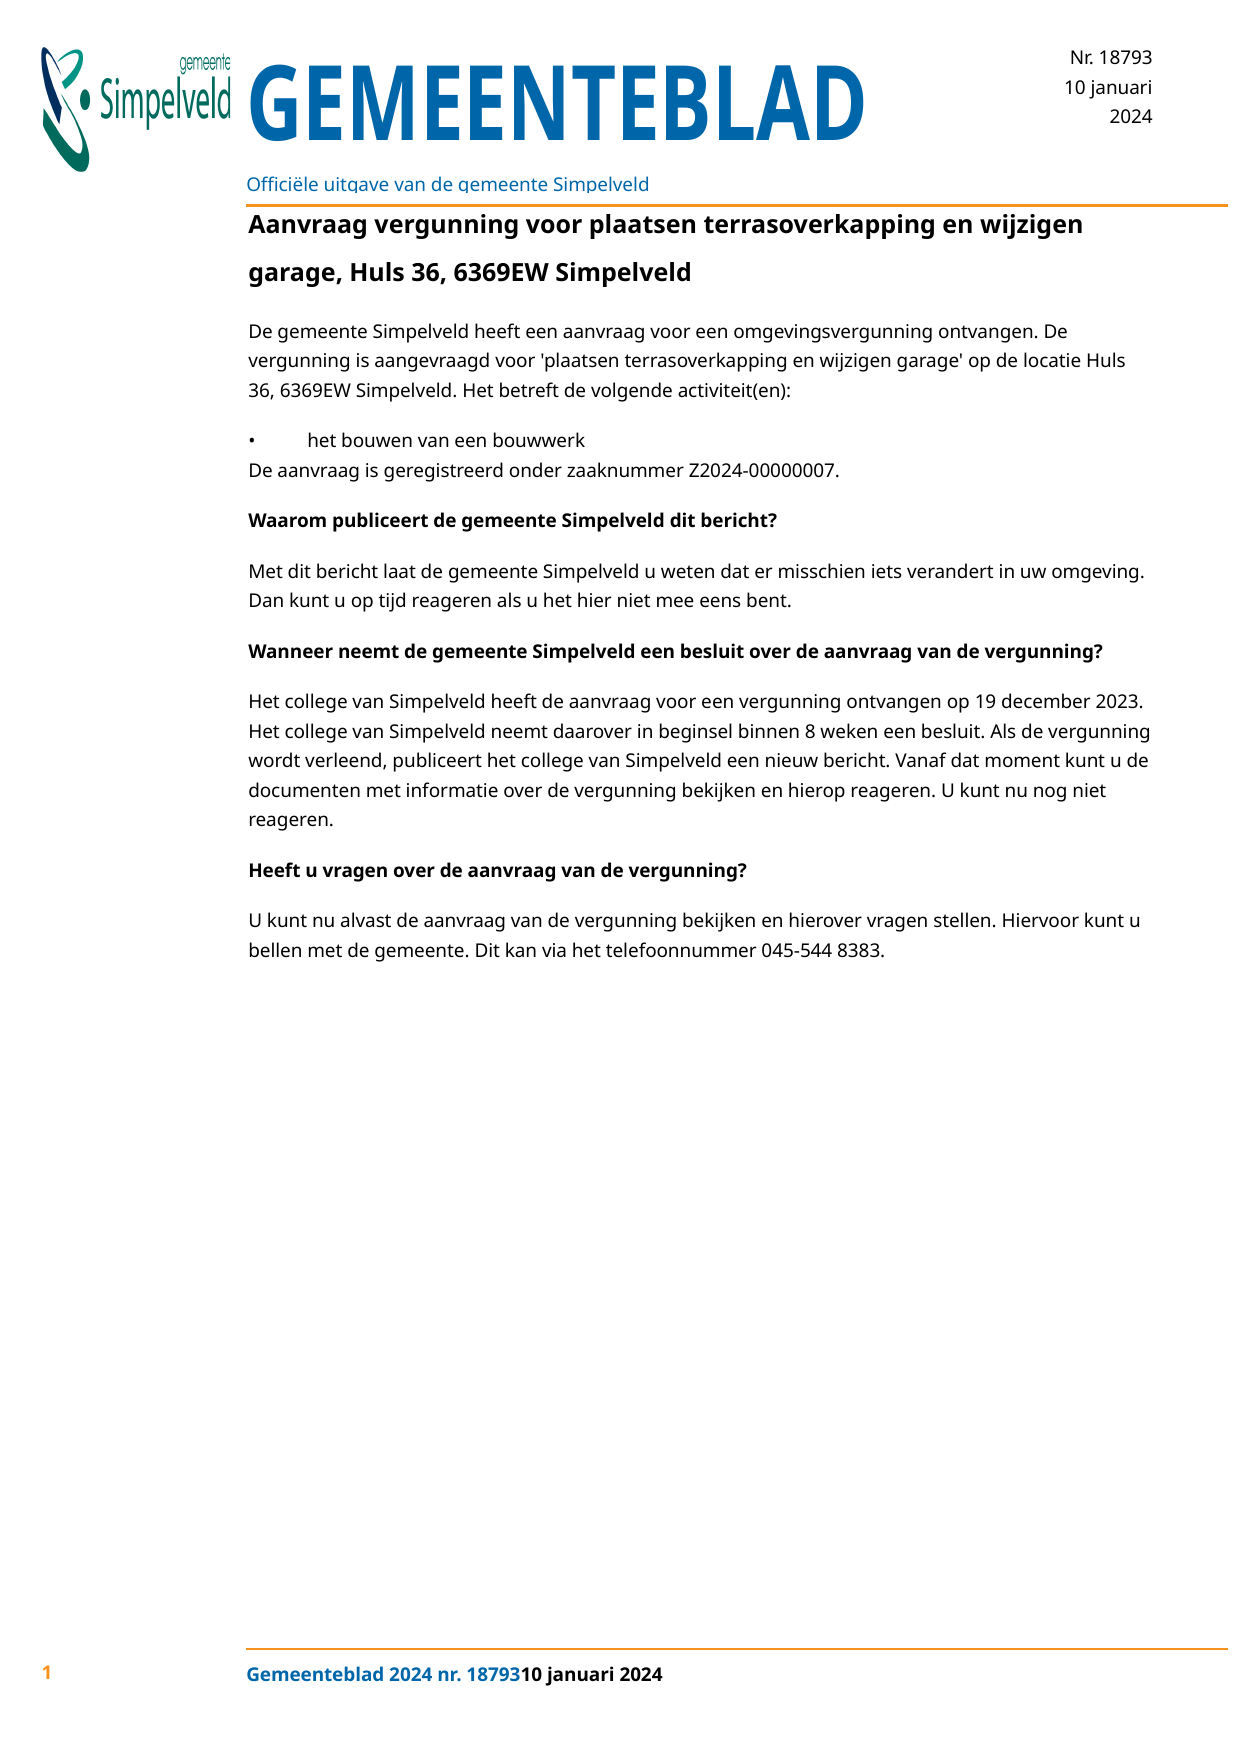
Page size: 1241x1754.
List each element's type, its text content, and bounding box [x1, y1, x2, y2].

list het bouwen van een bouwwerk [248, 427, 1152, 453]
text Heeft u vragen over de aanvraag van de vergunning? [248, 857, 1152, 883]
picture [41, 47, 231, 172]
text De gemeente Simpelveld heeft een aanvraag voor een omgevingsvergunning ontvangen. De vergunning is aangevraagd voor 'plaatsen terrasoverkapping en wijzigen garage' op de locatie Huls 36, 6369EW Simpelveld. Het betreft de volgende activiteit(en): [248, 318, 1152, 403]
text Het college van Simpelveld heeft de aanvraag voor een vergunning ontvangen op 19 december 2023. Het college van Simpelveld neemt daarover in beginsel binnen 8 weken een besluit. Als de vergunning wordt verleend, publiceert het college van Simpelveld een nieuw bericht. Vanaf dat moment kunt u de documenten met informatie over de vergunning bekijken en hierop reageren. U kunt nu nog niet reageren. [248, 688, 1152, 832]
text Aanvraag vergunning voor plaatsen terrasoverkapping en wijzigen garage, Huls 36, 6369EW Simpelveld [248, 207, 1152, 288]
text Met dit bericht laat de gemeente Simpelveld u weten dat er misschien iets verandert in uw omgeving. Dan kunt u op tijd reageren als u het hier niet mee eens bent. [248, 558, 1152, 613]
text Waarom publiceert de gemeente Simpelveld dit bericht? [248, 507, 1152, 533]
text De aanvraag is geregistreerd onder zaaknummer Z2024-00000007. [248, 457, 1152, 483]
text U kunt nu alvast de aanvraag van de vergunning bekijken en hierover vragen stellen. Hiervoor kunt u bellen met de gemeente. Dit kan via het telefoonnummer 045-544 8383. [248, 907, 1152, 963]
text Wanneer neemt de gemeente Simpelveld een besluit over de aanvraag van de vergunning? [248, 638, 1152, 664]
